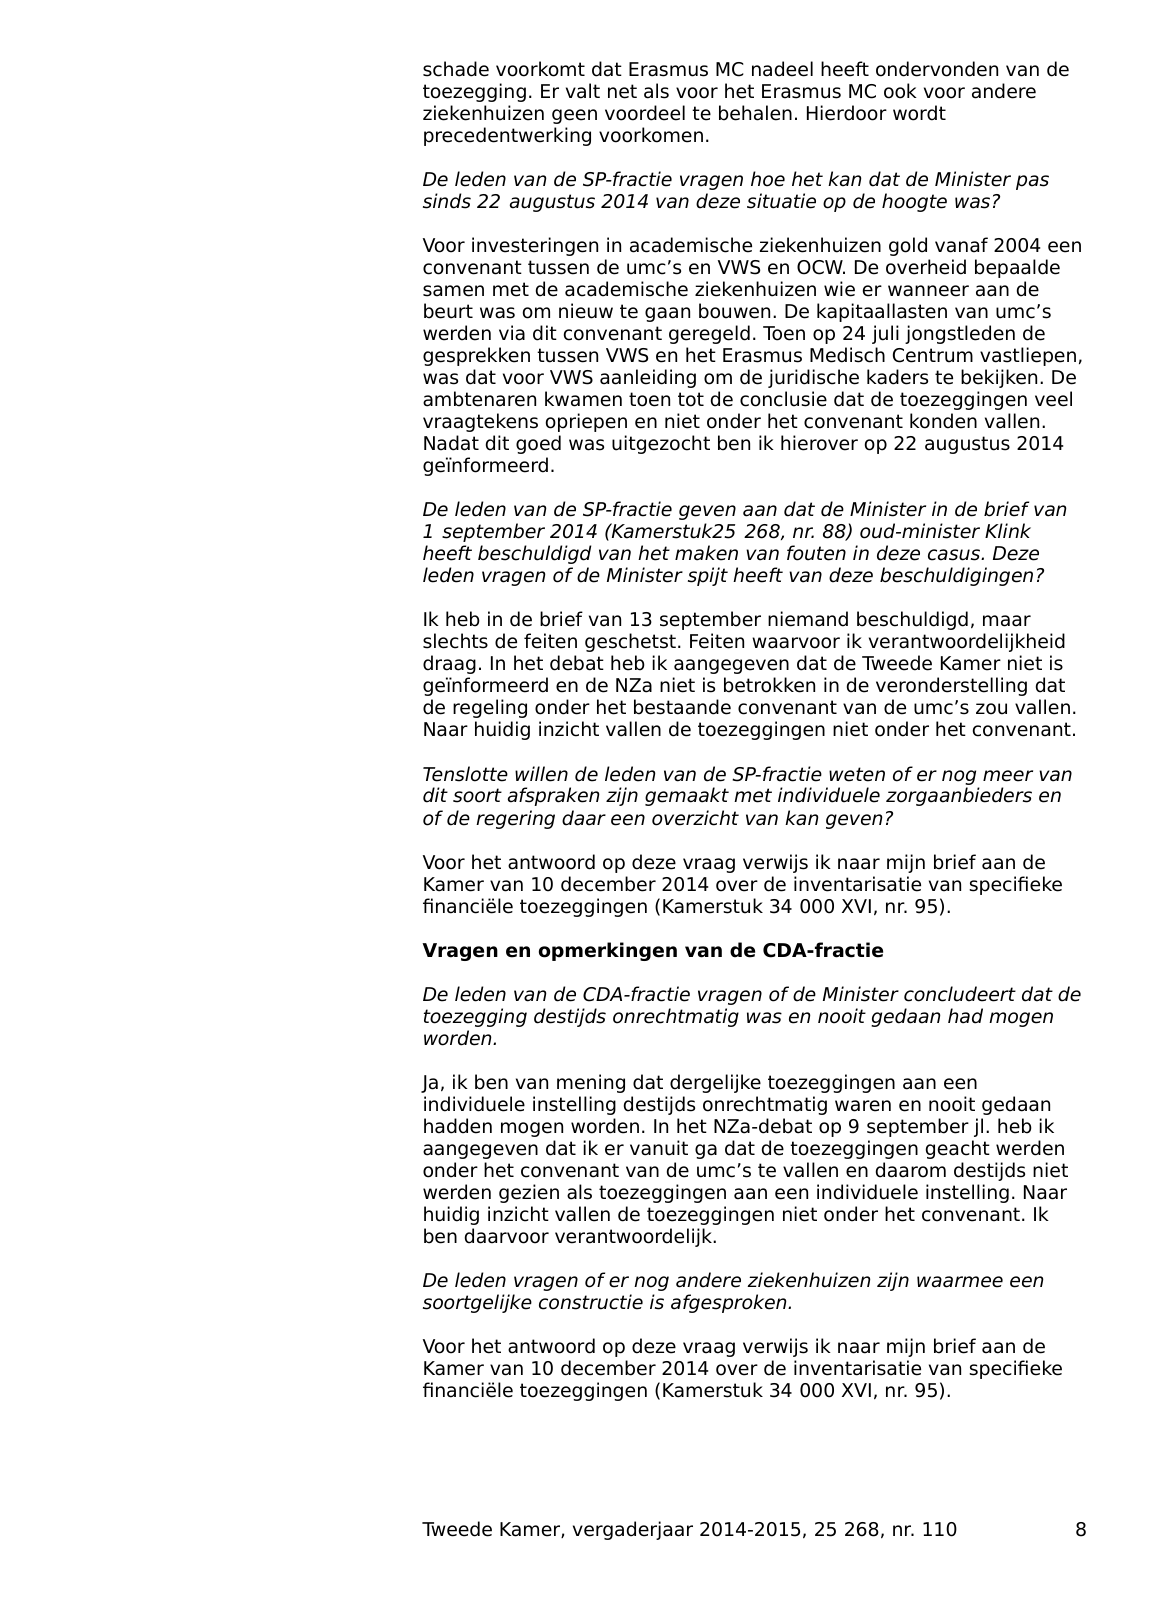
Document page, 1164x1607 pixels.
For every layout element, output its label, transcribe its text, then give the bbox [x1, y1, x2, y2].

text Voor het antwoord op deze vraag verwijs ik naar mijn brief aan de Kamer van 10 december 2014 over de inventarisatie van specifieke financiële toezeggingen (Kamerstuk 34 000 XVI, nr. 95). [422, 1336, 1087, 1402]
text Voor het antwoord op deze vraag verwijs ik naar mijn brief aan de Kamer van 10 december 2014 over de inventarisatie van specifieke financiële toezeggingen (Kamerstuk 34 000 XVI, nr. 95). [422, 852, 1087, 917]
text Tenslotte willen de leden van de SP-fractie weten of er nog meer van dit soort afspraken zijn gemaakt met individuele zorgaanbieders en of de regering daar een overzicht van kan geven? [422, 763, 1087, 829]
text Ik heb in de brief van 13 september niemand beschuldigd, maar slechts de feiten geschetst. Feiten waarvoor ik verantwoordelijkheid draag. In het debat heb ik aangegeven dat de Tweede Kamer niet is geïnformeerd en de NZa niet is betrokken in de veronderstelling dat de regeling onder het bestaande convenant van de umc’s zou vallen. Naar huidig inzicht vallen de toezeggingen niet onder het convenant. [422, 609, 1087, 741]
text Voor investeringen in academische ziekenhuizen gold vanaf 2004 een convenant tussen de umc’s en VWS en OCW. De overheid bepaalde samen met de academische ziekenhuizen wie er wanneer aan de beurt was om nieuw te gaan bouwen. De kapitaallasten van umc’s werden via dit convenant geregeld. Toen op 24 juli jongstleden de gesprekken tussen VWS en het Erasmus Medisch Centrum vastliepen, was dat voor VWS aanleiding om de juridische kaders te bekijken. De ambtenaren kwamen toen tot de conclusie dat de toezeggingen veel vraagtekens opriepen en niet onder het convenant konden vallen. Nadat dit goed was uitgezocht ben ik hierover op 22 augustus 2014 geïnformeerd. [422, 235, 1087, 477]
subtitle Vragen en opmerkingen van de CDA-fractie [422, 940, 1087, 962]
text Ja, ik ben van mening dat dergelijke toezeggingen aan een individuele instelling destijds onrechtmatig waren en nooit gedaan hadden mogen worden. In het NZa-debat op 9 september jl. heb ik aangegeven dat ik er vanuit ga dat de toezeggingen geacht werden onder het convenant van de umc’s te vallen en daarom destijds niet werden gezien als toezeggingen aan een individuele instelling. Naar huidig inzicht vallen de toezeggingen niet onder het convenant. Ik ben daarvoor verantwoordelijk. [422, 1072, 1087, 1248]
text De leden van de SP-fractie vragen hoe het kan dat de Minister pas sinds 22 augustus 2014 van deze situatie op de hoogte was? [422, 169, 1087, 213]
text De leden van de SP-fractie geven aan dat de Minister in de brief van 1 september 2014 (Kamerstuk25 268, nr. 88) oud-minister Klink heeft beschuldigd van het maken van fouten in deze casus. Deze leden vragen of de Minister spijt heeft van deze beschuldigingen? [422, 499, 1087, 587]
text schade voorkomt dat Erasmus MC nadeel heeft ondervonden van de toezegging. Er valt net als voor het Erasmus MC ook voor andere ziekenhuizen geen voordeel te behalen. Hierdoor wordt precedentwerking voorkomen. [422, 59, 1087, 147]
text De leden van de CDA-fractie vragen of de Minister concludeert dat de toezegging destijds onrechtmatig was en nooit gedaan had mogen worden. [422, 984, 1087, 1050]
text De leden vragen of er nog andere ziekenhuizen zijn waarmee een soortgelijke constructie is afgesproken. [422, 1270, 1087, 1314]
